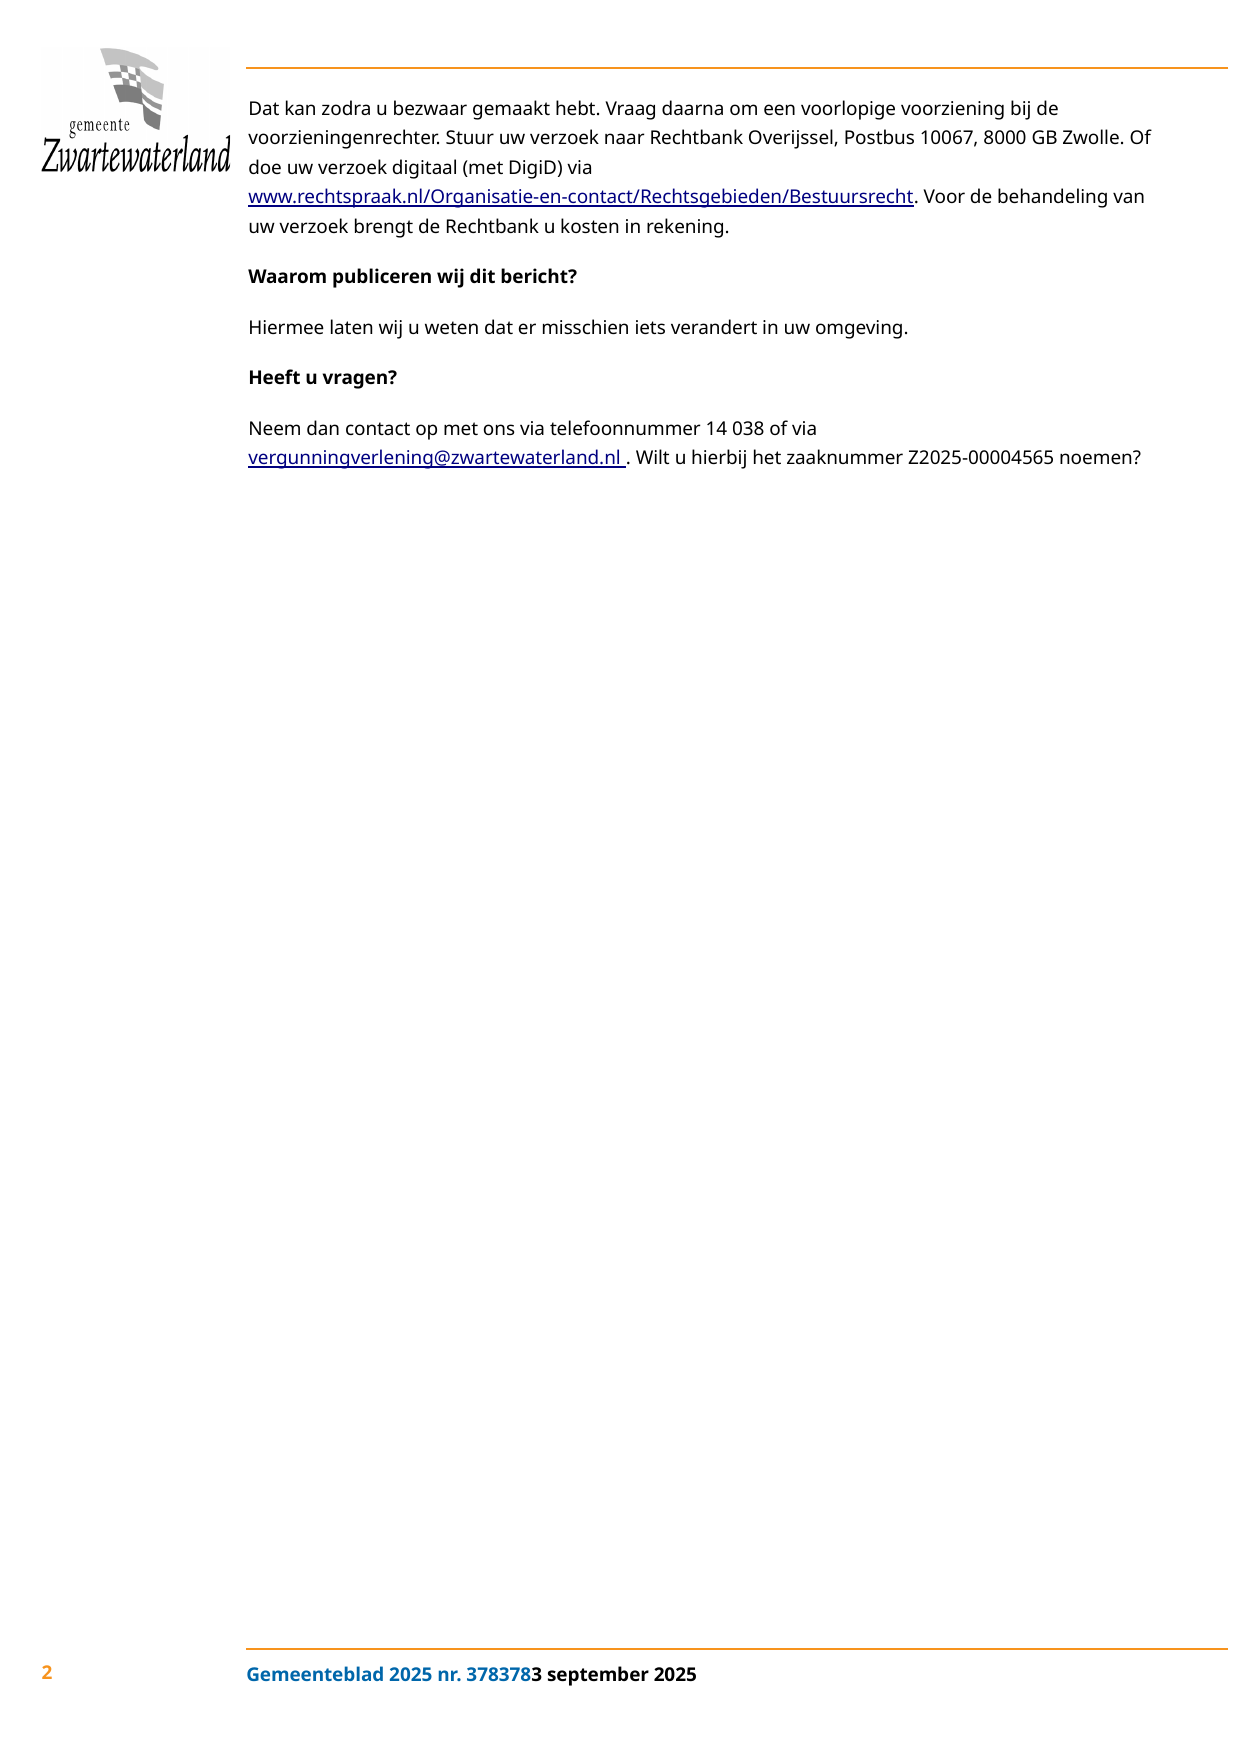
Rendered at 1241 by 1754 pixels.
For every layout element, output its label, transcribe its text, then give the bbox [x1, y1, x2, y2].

text Waarom publiceren wij dit bericht? [248, 263, 1152, 289]
text Neem dan contact op met ons via telefoonnummer 14 038 of via vergunningverlening@zwartewaterland.nl . Wilt u hierbij het zaaknummer Z2025-00004565 noemen? [248, 415, 1152, 470]
text Heeft u vragen? [248, 364, 1152, 390]
picture [41, 47, 231, 172]
text Hiermee laten wij u weten dat er misschien iets verandert in uw omgeving. [248, 314, 1152, 340]
text Dat kan zodra u bezwaar gemaakt hebt. Vraag daarna om een voorlopige voorziening bij de voorzieningenrechter. Stuur uw verzoek naar Rechtbank Overijssel, Postbus 10067, 8000 GB Zwolle. Of doe uw verzoek digitaal (met DigiD) via www.rechtspraak.nl/Organisatie-en-contact/Rechtsgebieden/Bestuursrecht. Voor de behandeling van uw verzoek brengt de Rechtbank u kosten in rekening. [248, 95, 1152, 239]
